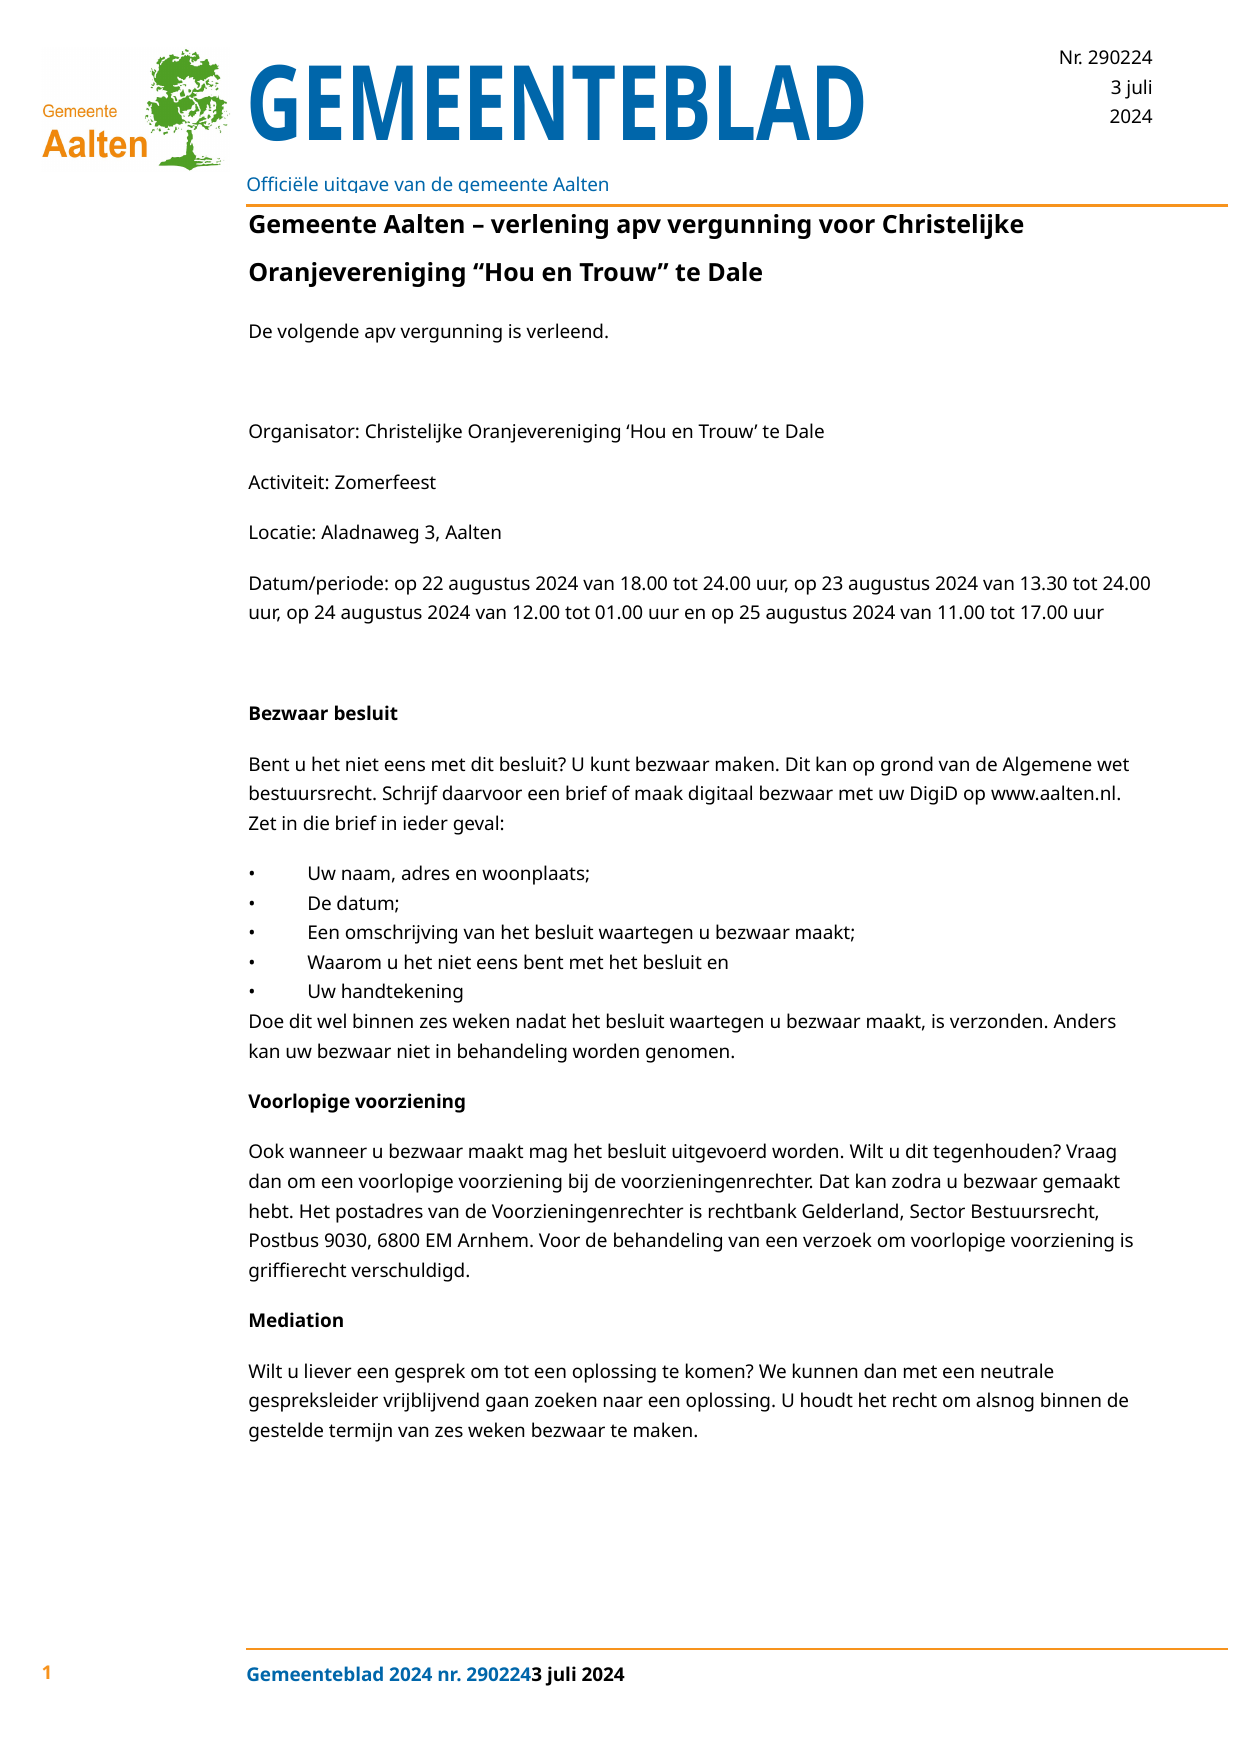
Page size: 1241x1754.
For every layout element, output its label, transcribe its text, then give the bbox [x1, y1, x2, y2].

text Doe dit wel binnen zes weken nadat het besluit waartegen u bezwaar maakt, is verzonden. Anders kan uw bezwaar niet in behandeling worden genomen. [248, 1008, 1152, 1064]
text Organisator: Christelijke Oranjevereniging ‘Hou en Trouw’ te Dale [248, 419, 1152, 444]
text Mediation [248, 1307, 1152, 1333]
text Bent u het niet eens met dit besluit? U kunt bezwaar maken. Dit kan op grond van de Algemene wet bestuursrecht. Schrijf daarvoor een brief of maak digitaal bezwaar met uw DigiD op www.aalten.nl. Zet in die brief in ieder geval: [248, 751, 1152, 836]
text Voorlopige voorziening [248, 1088, 1152, 1114]
text Activiteit: Zomerfeest [248, 469, 1152, 495]
text Wilt u liever een gesprek om tot een oplossing te komen? We kunnen dan met een neutrale gespreksleider vrijblijvend gaan zoeken naar een oplossing. U houdt het recht om alsnog binnen de gestelde termijn van zes weken bezwaar te maken. [248, 1358, 1152, 1443]
list De datum; [248, 890, 1152, 916]
text Bezwaar besluit [248, 700, 1152, 726]
list Een omschrijving van het besluit waartegen u bezwaar maakt; [248, 919, 1152, 945]
text Ook wanneer u bezwaar maakt mag het besluit uitgevoerd worden. Wilt u dit tegenhouden? Vraag dan om een voorlopige voorziening bij de voorzieningenrechter. Dat kan zodra u bezwaar gemaakt hebt. Het postadres van de Voorzieningenrechter is rechtbank Gelderland, Sector Bestuursrecht, Postbus 9030, 6800 EM Arnhem. Voor de behandeling van een verzoek om voorlopige voorziening is griffierecht verschuldigd. [248, 1139, 1152, 1283]
picture [41, 47, 231, 172]
list Waarom u het niet eens bent met het besluit en [248, 949, 1152, 975]
list Uw handtekening [248, 979, 1152, 1004]
text Gemeente Aalten – verlening apv vergunning voor Christelijke Oranjevereniging “Hou en Trouw” te Dale [248, 207, 1152, 288]
text Datum/periode: op 22 augustus 2024 van 18.00 tot 24.00 uur, op 23 augustus 2024 van 13.30 tot 24.00 uur, op 24 augustus 2024 van 12.00 tot 01.00 uur en op 25 augustus 2024 van 11.00 tot 17.00 uur [248, 570, 1152, 625]
text Locatie: Aladnaweg 3, Aalten [248, 519, 1152, 545]
list Uw naam, adres en woonplaats; [248, 860, 1152, 886]
text De volgende apv vergunning is verleend. [248, 318, 1152, 344]
